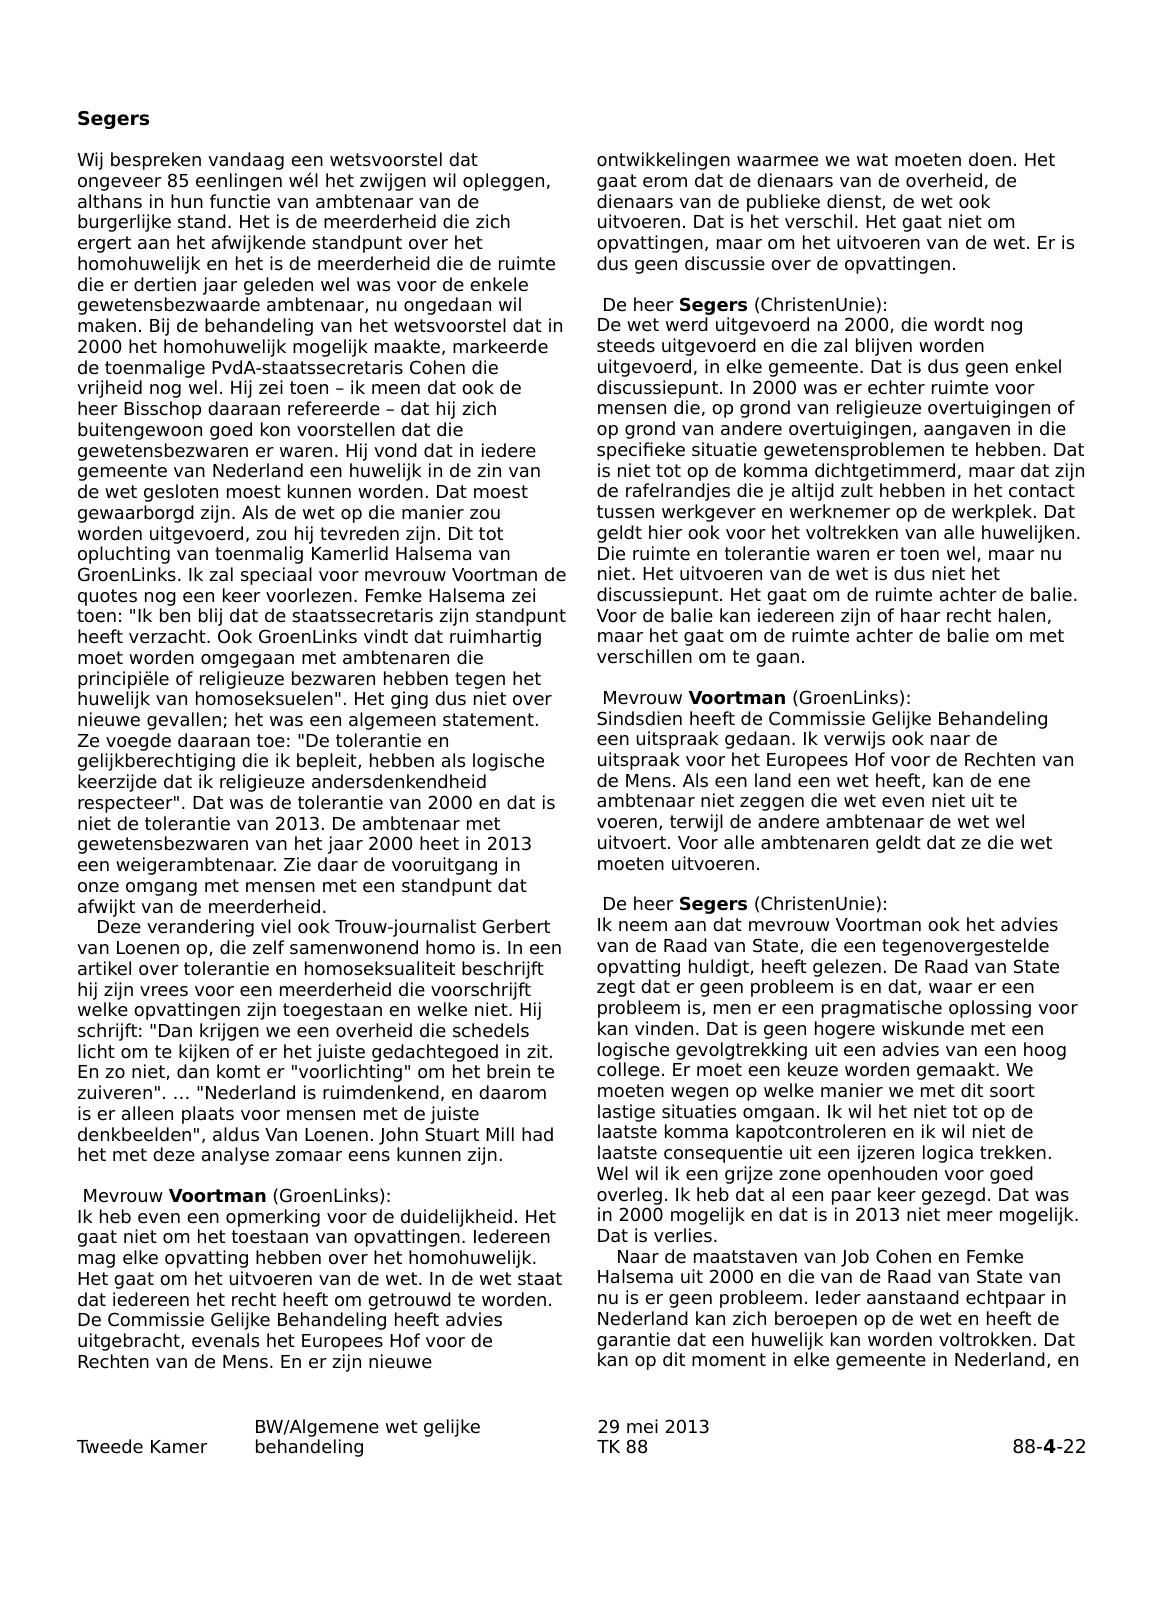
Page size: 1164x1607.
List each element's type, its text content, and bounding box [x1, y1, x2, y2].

text De wet werd uitgevoerd na 2000, die wordt nog steeds uitgevoerd en die zal blijven worden uitgevoerd, in elke gemeente. Dat is dus geen enkel discussiepunt. In 2000 was er echter ruimte voor mensen die, op grond van religieuze overtuigingen of op grond van andere overtuigingen, aangaven in die specifieke situatie gewetensproblemen te hebben. Dat is niet tot op de komma dichtgetimmerd, maar dat zijn de rafelrandjes die je altijd zult hebben in het contact tussen werkgever en werknemer op de werkplek. Dat geldt hier ook voor het voltrekken van alle huwelijken. Die ruimte en tolerantie waren er toen wel, maar nu niet. Het uitvoeren van de wet is dus niet het discussiepunt. Het gaat om de ruimte achter de balie. Voor de balie kan iedereen zijn of haar recht halen, maar het gaat om de ruimte achter de balie om met verschillen om te gaan. [596, 315, 1087, 668]
text Naar de maatstaven van Job Cohen en Femke Halsema uit 2000 en die van de Raad van State van nu is er geen probleem. Ieder aanstaand echtpaar in Nederland kan zich beroepen op de wet en heeft de garantie dat een huwelijk kan worden voltrokken. Dat kan op dit moment in elke gemeente in Nederland, en [596, 1247, 1087, 1371]
text Deze verandering viel ook Trouw-journalist Gerbert van Loenen op, die zelf samenwonend homo is. In een artikel over tolerantie en homoseksualiteit beschrijft hij zijn vrees voor een meerderheid die voorschrijft welke opvattingen zijn toegestaan en welke niet. Hij schrijft: "Dan krijgen we een overheid die schedels licht om te kijken of er het juiste gedachtegoed in zit. En zo niet, dan komt er "voorlichting" om het brein te zuiveren". … "Nederland is ruimdenkend, en daarom is er alleen plaats voor mensen met de juiste denkbeelden", aldus Van Loenen. John Stuart Mill had het met deze analyse zomaar eens kunnen zijn. [77, 917, 567, 1166]
text ontwikkelingen waarmee we wat moeten doen. Het gaat erom dat de dienaars van de overheid, de dienaars van de publieke dienst, de wet ook uitvoeren. Dat is het verschil. Het gaat niet om opvattingen, maar om het uitvoeren van de wet. Er is dus geen discussie over de opvattingen. [596, 150, 1087, 274]
text Mevrouw Voortman (GroenLinks): [596, 688, 1087, 708]
text De heer Segers (ChristenUnie): [596, 294, 1087, 315]
text Sindsdien heeft de Commissie Gelijke Behandeling een uitspraak gedaan. Ik verwijs ook naar de uitspraak voor het Europees Hof voor de Rechten van de Mens. Als een land een wet heeft, kan de ene ambtenaar niet zeggen die wet even niet uit te voeren, terwijl de andere ambtenaar de wet wel uitvoert. Voor alle ambtenaren geldt dat ze die wet moeten uitvoeren. [596, 708, 1087, 874]
text Ik neem aan dat mevrouw Voortman ook het advies van de Raad van State, die een tegenovergestelde opvatting huldigt, heeft gelezen. De Raad van State zegt dat er geen probleem is en dat, waar er een probleem is, men er een pragmatische oplossing voor kan vinden. Dat is geen hogere wiskunde met een logische gevolgtrekking uit een advies van een hoog college. Er moet een keuze worden gemaakt. We moeten wegen op welke manier we met dit soort lastige situaties omgaan. Ik wil het niet tot op de laatste komma kapotcontroleren en ik wil niet de laatste consequentie uit een ijzeren logica trekken. Wel wil ik een grijze zone openhouden voor goed overleg. Ik heb dat al een paar keer gezegd. Dat was in 2000 mogelijk en dat is in 2013 niet meer mogelijk. Dat is verlies. [596, 915, 1087, 1247]
text Mevrouw Voortman (GroenLinks): [77, 1186, 567, 1207]
text De heer Segers (ChristenUnie): [596, 894, 1087, 915]
text Ik heb even een opmerking voor de duidelijkheid. Het gaat niet om het toestaan van opvattingen. Iedereen mag elke opvatting hebben over het homohuwelijk. Het gaat om het uitvoeren van de wet. In de wet staat dat iedereen het recht heeft om getrouwd te worden. De Commissie Gelijke Behandeling heeft advies uitgebracht, evenals het Europees Hof voor de Rechten van de Mens. En er zijn nieuwe [77, 1207, 567, 1372]
text Wij bespreken vandaag een wetsvoorstel dat ongeveer 85 eenlingen wél het zwijgen wil opleggen, althans in hun functie van ambtenaar van de burgerlijke stand. Het is de meerderheid die zich ergert aan het afwijkende standpunt over het homohuwelijk en het is de meerderheid die de ruimte die er dertien jaar geleden wel was voor de enkele gewetensbezwaarde ambtenaar, nu ongedaan wil maken. Bij de behandeling van het wetsvoorstel dat in 2000 het homohuwelijk mogelijk maakte, markeerde de toenmalige PvdA-staatssecretaris Cohen die vrijheid nog wel. Hij zei toen – ik meen dat ook de heer Bisschop daaraan refereerde – dat hij zich buitengewoon goed kon voorstellen dat die gewetensbezwaren er waren. Hij vond dat in iedere gemeente van Nederland een huwelijk in de zin van de wet gesloten moest kunnen worden. Dat moest gewaarborgd zijn. Als de wet op die manier zou worden uitgevoerd, zou hij tevreden zijn. Dit tot opluchting van toenmalig Kamerlid Halsema van GroenLinks. Ik zal speciaal voor mevrouw Voortman de quotes nog een keer voorlezen. Femke Halsema zei toen: "Ik ben blij dat de staatssecretaris zijn standpunt heeft verzacht. Ook GroenLinks vindt dat ruimhartig moet worden omgegaan met ambtenaren die principiële of religieuze bezwaren hebben tegen het huwelijk van homoseksuelen". Het ging dus niet over nieuwe gevallen; het was een algemeen statement. Ze voegde daaraan toe: "De tolerantie en gelijkberechtiging die ik bepleit, hebben als logische keerzijde dat ik religieuze andersdenkendheid respecteer". Dat was de tolerantie van 2000 en dat is niet de tolerantie van 2013. De ambtenaar met gewetensbezwaren van het jaar 2000 heet in 2013 een weigerambtenaar. Zie daar de vooruitgang in onze omgang met mensen met een standpunt dat afwijkt van de meerderheid. [77, 150, 567, 917]
